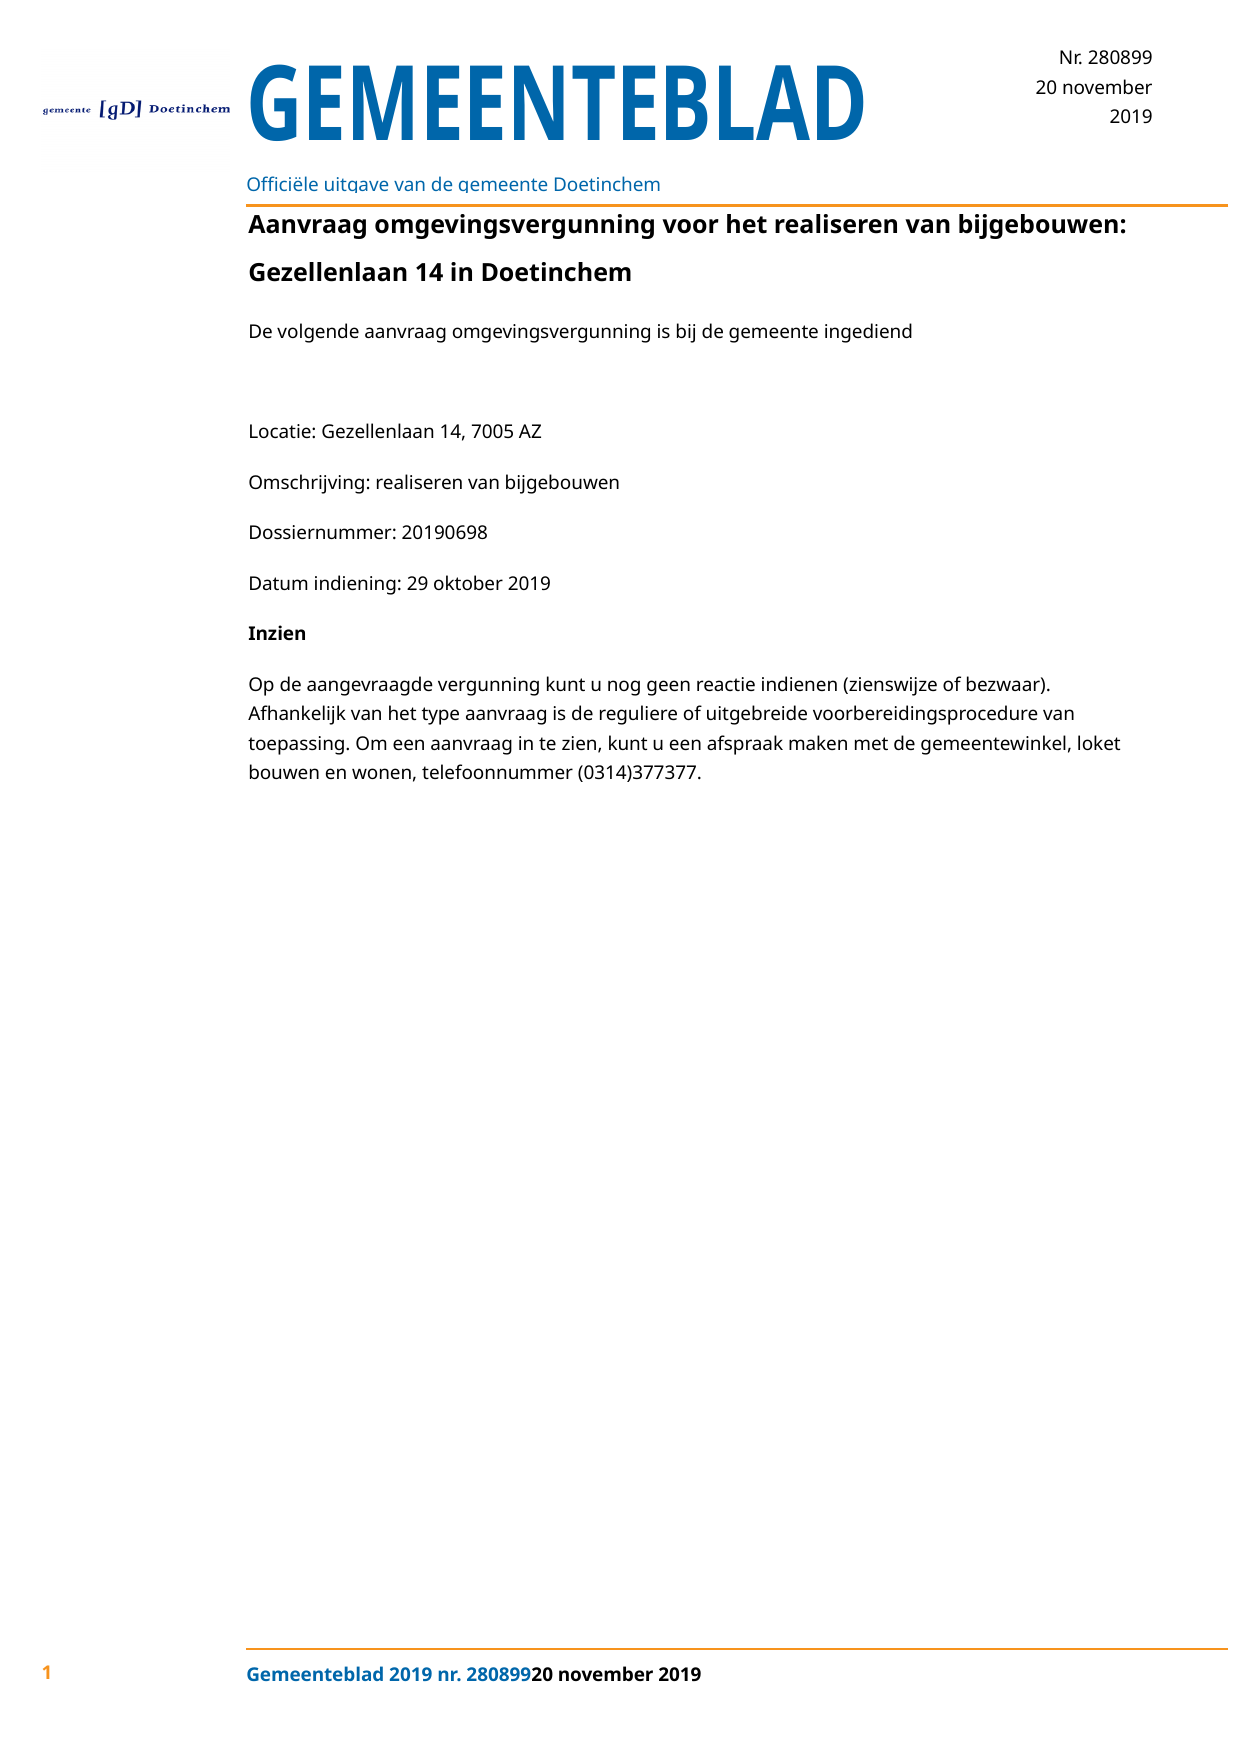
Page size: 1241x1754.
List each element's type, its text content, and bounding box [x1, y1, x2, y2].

text Inzien [248, 620, 1152, 646]
text Locatie: Gezellenlaan 14, 7005 AZ [248, 419, 1152, 444]
text Dossiernummer: 20190698 [248, 519, 1152, 545]
picture [41, 47, 231, 172]
text Datum indiening: 29 oktober 2019 [248, 570, 1152, 596]
text Aanvraag omgevingsvergunning voor het realiseren van bijgebouwen: Gezellenlaan 14 in Doetinchem [248, 207, 1152, 288]
text De volgende aanvraag omgevingsvergunning is bij de gemeente ingediend [248, 318, 1152, 344]
text Omschrijving: realiseren van bijgebouwen [248, 469, 1152, 495]
text Op de aangevraagde vergunning kunt u nog geen reactie indienen (zienswijze of bezwaar). Afhankelijk van het type aanvraag is de reguliere of uitgebreide voorbereidingsprocedure van toepassing. Om een aanvraag in te zien, kunt u een afspraak maken met de gemeentewinkel, loket bouwen en wonen, telefoonnummer (0314)377377. [248, 671, 1152, 785]
